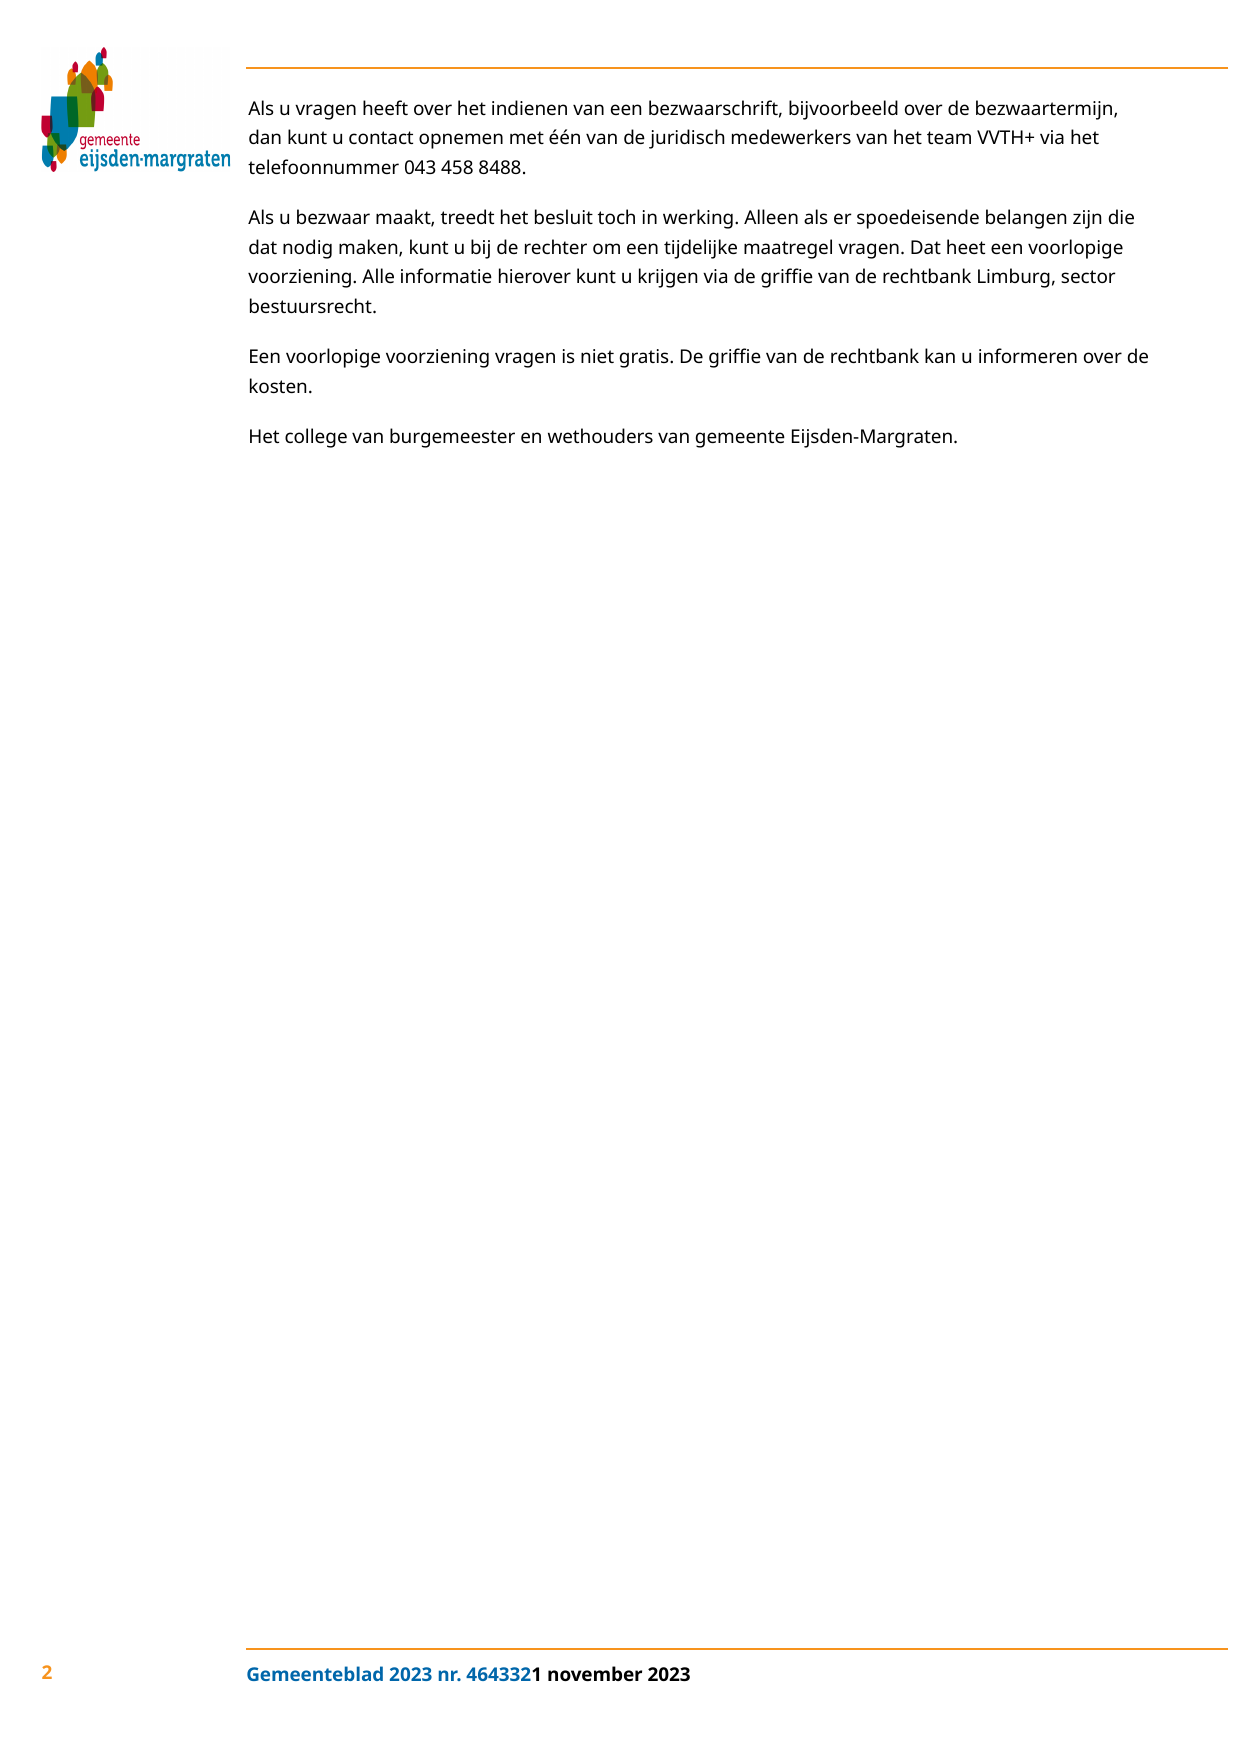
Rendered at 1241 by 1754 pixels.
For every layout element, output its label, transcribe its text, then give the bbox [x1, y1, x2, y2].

text Het college van burgemeester en wethouders van gemeente Eijsden-Margraten. [248, 423, 1152, 449]
picture [41, 47, 231, 172]
text Een voorlopige voorziening vragen is niet gratis. De griffie van de rechtbank kan u informeren over de kosten. [248, 343, 1152, 399]
text Als u vragen heeft over het indienen van een bezwaarschrift, bijvoorbeeld over de bezwaartermijn, dan kunt u contact opnemen met één van de juridisch medewerkers van het team VVTH+ via het telefoonnummer 043 458 8488. [248, 95, 1152, 180]
text Als u bezwaar maakt, treedt het besluit toch in werking. Alleen als er spoedeisende belangen zijn die dat nodig maken, kunt u bij de rechter om een tijdelijke maatregel vragen. Dat heet een voorlopige voorziening. Alle informatie hierover kunt u krijgen via de griffie van de rechtbank Limburg, sector bestuursrecht. [248, 204, 1152, 319]
